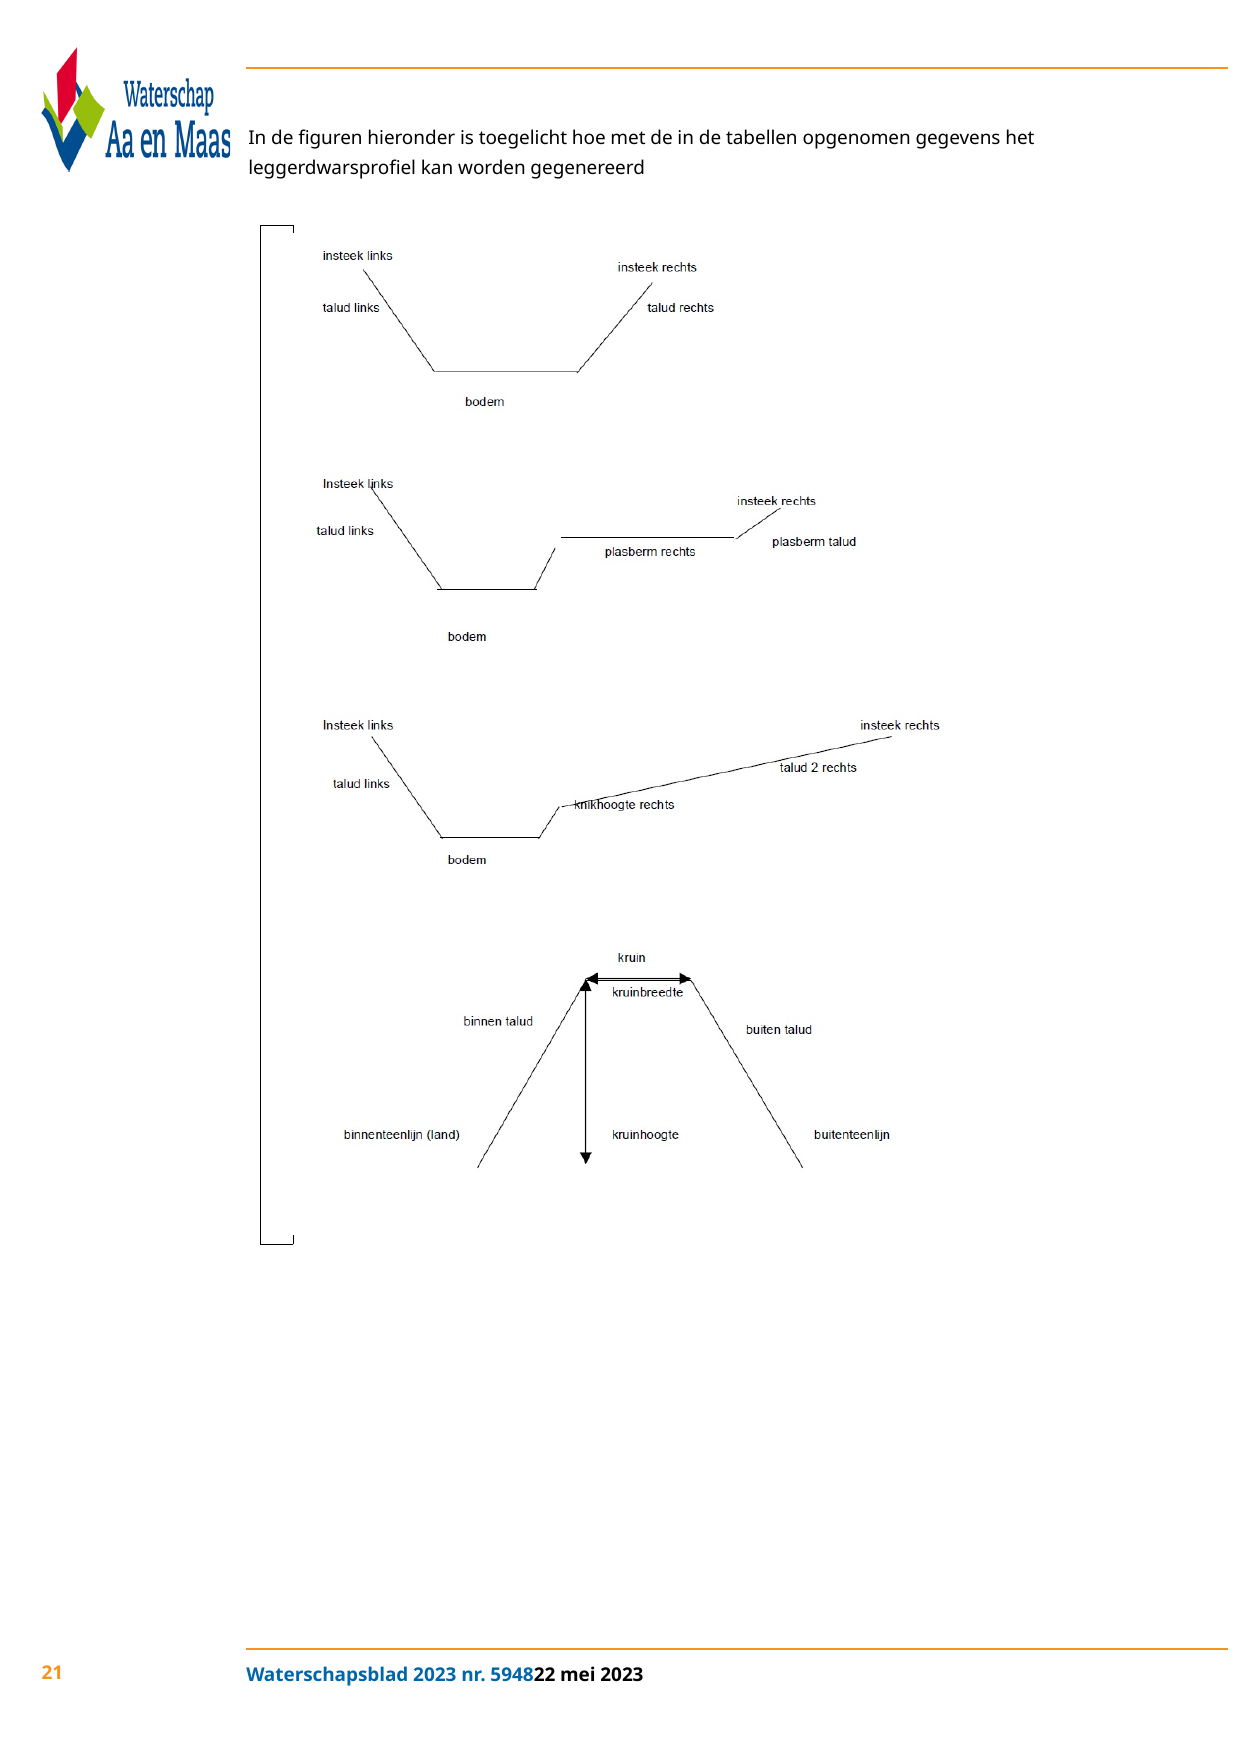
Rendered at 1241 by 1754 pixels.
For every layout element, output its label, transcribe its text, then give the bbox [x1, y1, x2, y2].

picture [268, 233, 978, 1235]
picture [41, 47, 231, 172]
text In de figuren hieronder is toegelicht hoe met de in de tabellen opgenomen gegevens het leggerdwarsprofiel kan worden gegenereerd [248, 124, 1152, 180]
